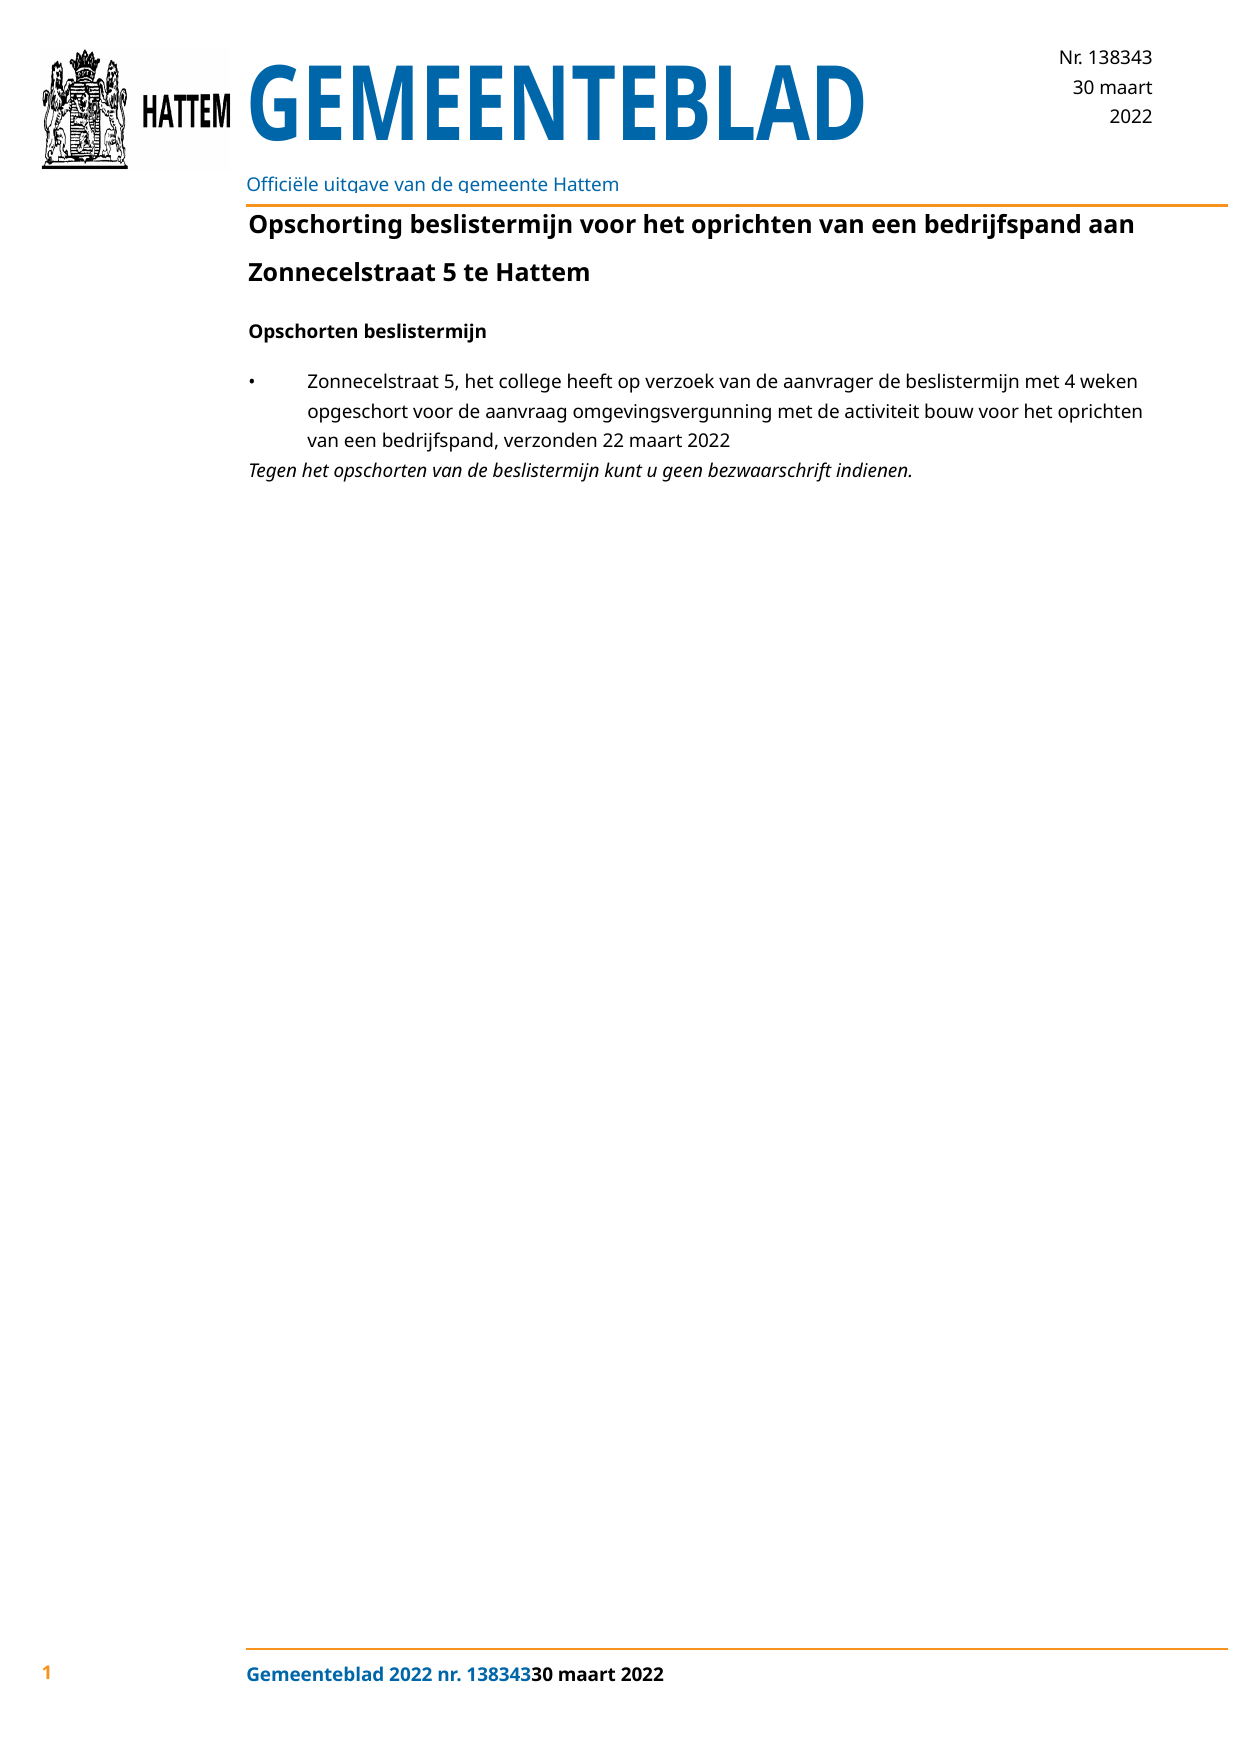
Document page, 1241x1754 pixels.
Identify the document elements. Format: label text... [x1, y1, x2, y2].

list Zonnecelstraat 5, het college heeft op verzoek van de aanvrager de beslistermijn met 4 weken opgeschort voor de aanvraag omgevingsvergunning met de activiteit bouw voor het oprichten van een bedrijfspand, verzonden 22 maart 2022 [248, 368, 1152, 453]
picture [41, 47, 231, 172]
text Opschorten beslistermijn [248, 318, 1152, 344]
text Tegen het opschorten van de beslistermijn kunt u geen bezwaarschrift indienen. [248, 457, 1152, 483]
text Opschorting beslistermijn voor het oprichten van een bedrijfspand aan Zonnecelstraat 5 te Hattem [248, 207, 1152, 288]
